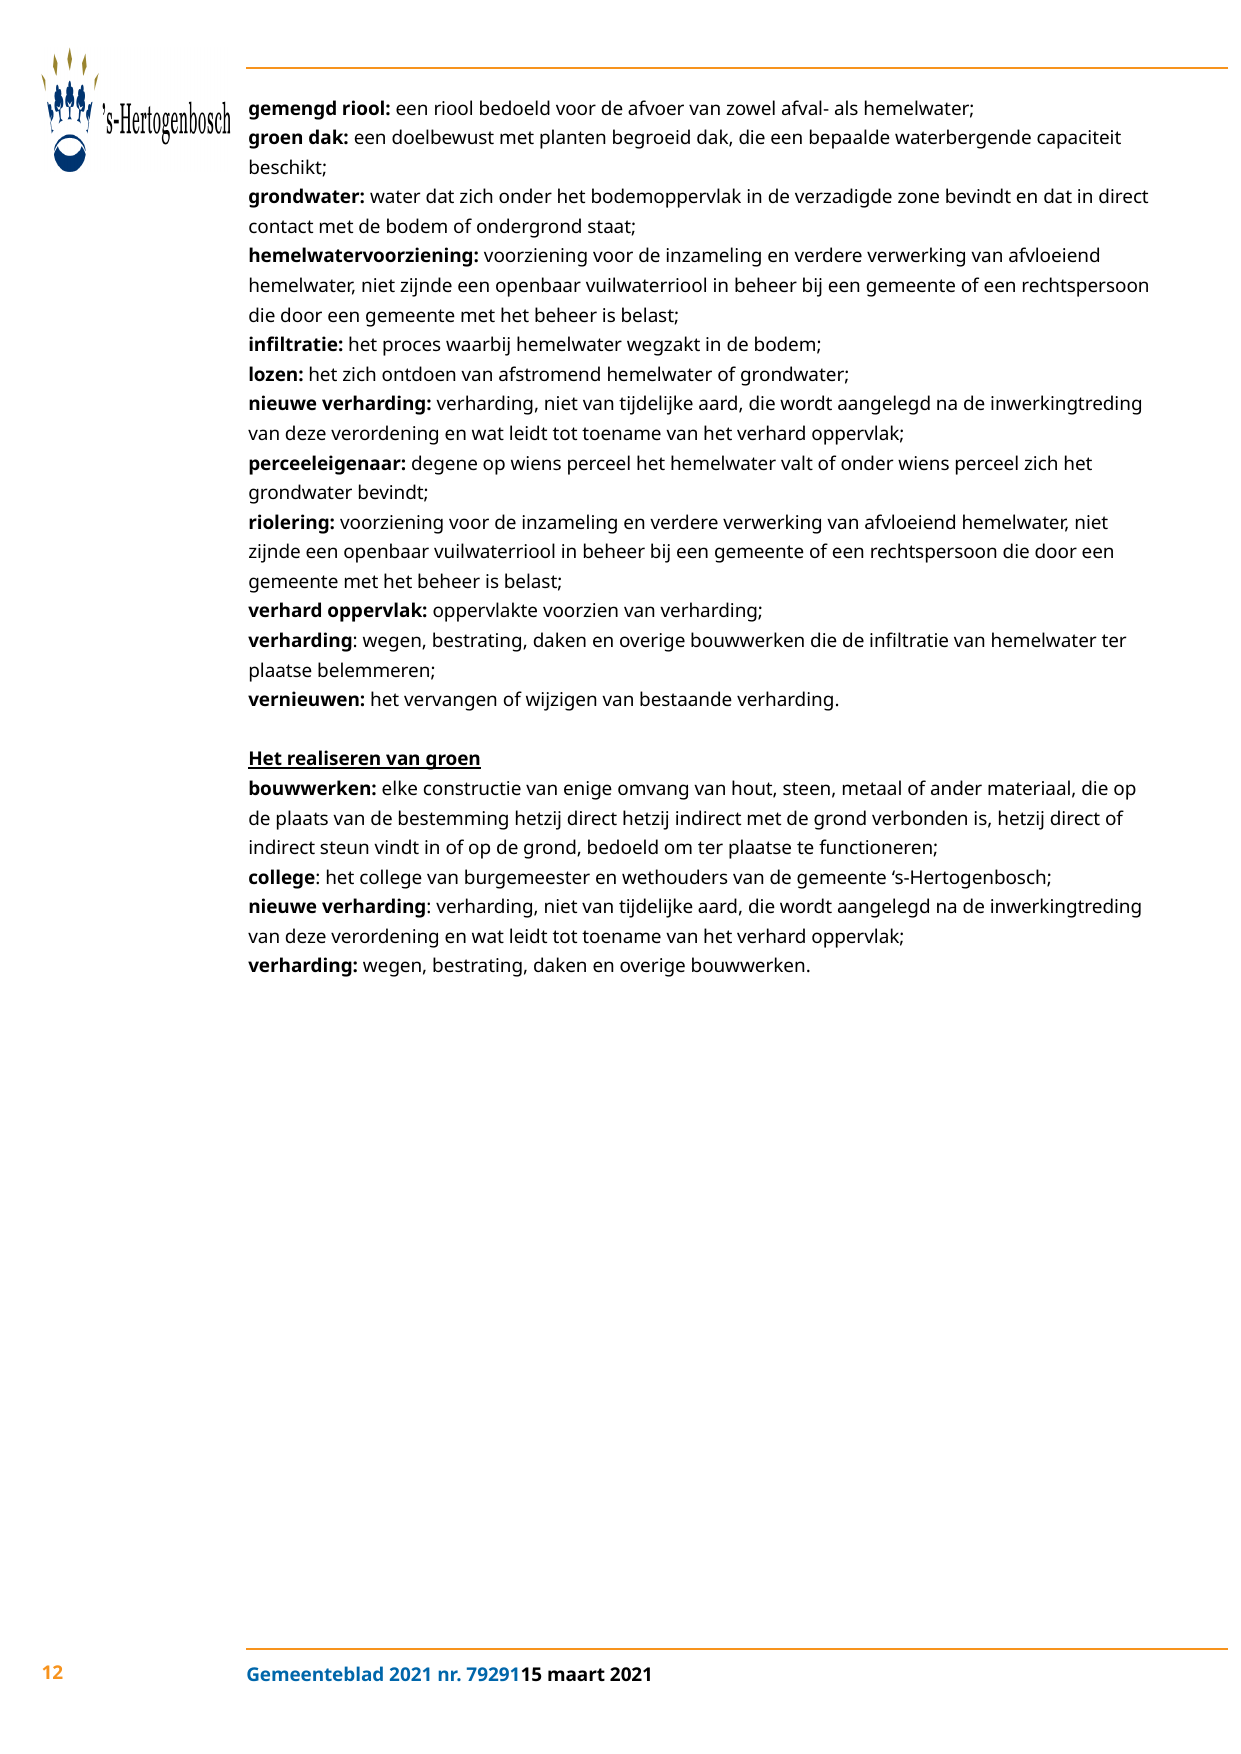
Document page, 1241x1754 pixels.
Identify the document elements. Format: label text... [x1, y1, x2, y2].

picture [41, 47, 231, 172]
text groen dak: een doelbewust met planten begroeid dak, die een bepaalde waterbergende capaciteit beschikt; [248, 124, 1152, 180]
text verhard oppervlak: oppervlakte voorzien van verharding; [248, 598, 1152, 623]
text hemelwatervoorziening: voorziening voor de inzameling en verdere verwerking van afvloeiend hemelwater, niet zijnde een openbaar vuilwaterriool in beheer bij een gemeente of een rechtspersoon die door een gemeente met het beheer is belast; [248, 243, 1152, 328]
text nieuwe verharding: verharding, niet van tijdelijke aard, die wordt aangelegd na de inwerkingtreding van deze verordening en wat leidt tot toename van het verhard oppervlak; [248, 893, 1152, 949]
text grondwater: water dat zich onder het bodemoppervlak in de verzadigde zone bevindt en dat in direct contact met de bodem of ondergrond staat; [248, 183, 1152, 239]
text riolering: voorziening voor de inzameling en verdere verwerking van afvloeiend hemelwater, niet zijnde een openbaar vuilwaterriool in beheer bij een gemeente of een rechtspersoon die door een gemeente met het beheer is belast; [248, 509, 1152, 594]
text gemengd riool: een riool bedoeld voor de afvoer van zowel afval- als hemelwater; [248, 95, 1152, 121]
text verharding: wegen, bestrating, daken en overige bouwwerken die de infiltratie van hemelwater ter plaatse belemmeren; [248, 627, 1152, 683]
text college: het college van burgemeester en wethouders van de gemeente ‘s-Hertogenbosch; [248, 864, 1152, 890]
text nieuwe verharding: verharding, niet van tijdelijke aard, die wordt aangelegd na de inwerkingtreding van deze verordening en wat leidt tot toename van het verhard oppervlak; [248, 391, 1152, 446]
text verharding: wegen, bestrating, daken en overige bouwwerken. [248, 953, 1152, 978]
text bouwwerken: elke constructie van enige omvang van hout, steen, metaal of ander materiaal, die op de plaats van de bestemming hetzij direct hetzij indirect met de grond verbonden is, hetzij direct of indirect steun vindt in of op de grond, bedoeld om ter plaatse te functioneren; [248, 775, 1152, 860]
text vernieuwen: het vervangen of wijzigen van bestaande verharding. [248, 686, 1152, 712]
text infiltratie: het proces waarbij hemelwater wegzakt in de bodem; [248, 331, 1152, 357]
text perceeleigenaar: degene op wiens perceel het hemelwater valt of onder wiens perceel zich het grondwater bevindt; [248, 450, 1152, 505]
text lozen: het zich ontdoen van afstromend hemelwater of grondwater; [248, 361, 1152, 387]
text Het realiseren van groen [248, 746, 1152, 771]
